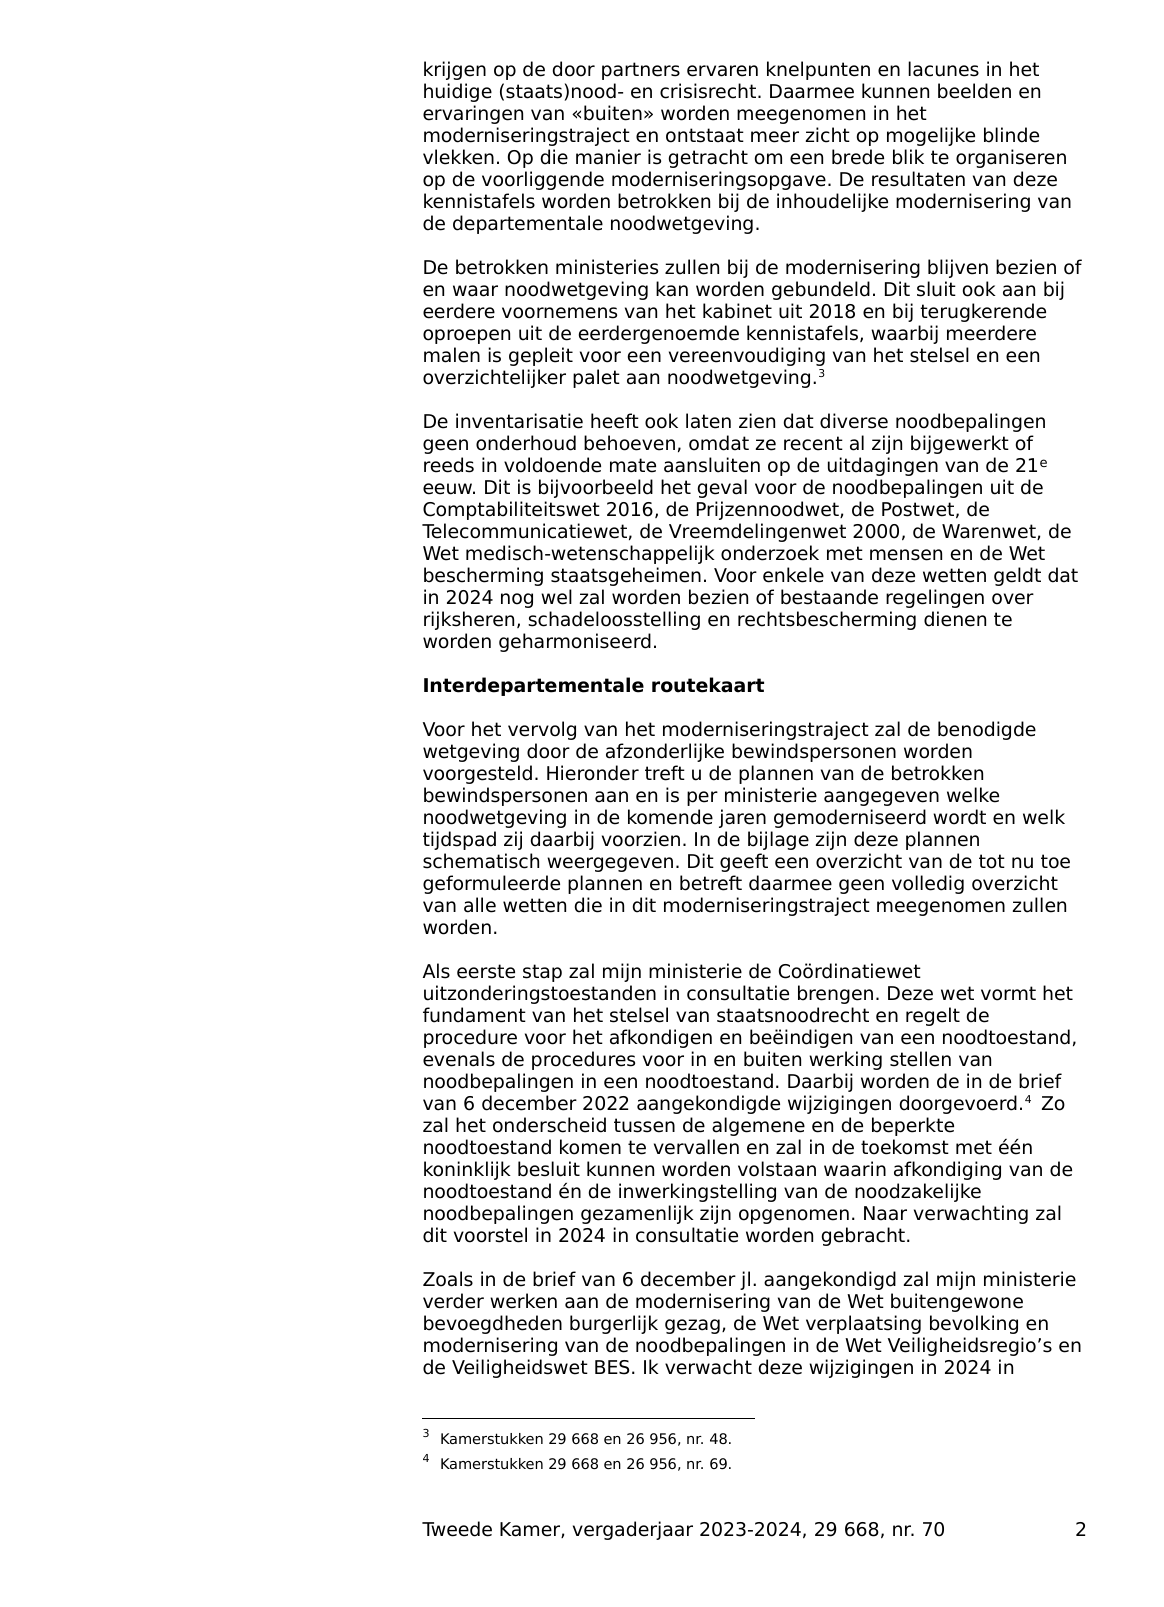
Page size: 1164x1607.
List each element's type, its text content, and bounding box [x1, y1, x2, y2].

text Als eerste stap zal mijn ministerie de Coördinatiewet uitzonderingstoestanden in consultatie brengen. Deze wet vormt het fundament van het stelsel van staatsnoodrecht en regelt de procedure voor het afkondigen en beëindigen van een noodtoestand, evenals de procedures voor in en buiten werking stellen van noodbepalingen in een noodtoestand. Daarbij worden de in de brief van 6 december 2022 aangekondigde wijzigingen doorgevoerd. Zo zal het onderscheid tussen de algemene en de beperkte noodtoestand komen te vervallen en zal in de toekomst met één koninklijk besluit kunnen worden volstaan waarin afkondiging van de noodtoestand én de inwerkingstelling van de noodzakelijke noodbepalingen gezamenlijk zijn opgenomen. Naar verwachting zal dit voorstel in 2024 in consultatie worden gebracht. [422, 961, 1087, 1247]
text De inventarisatie heeft ook laten zien dat diverse noodbepalingen geen onderhoud behoeven, omdat ze recent al zijn bijgewerkt of reeds in voldoende mate aansluiten op de uitdagingen van de 21e eeuw. Dit is bijvoorbeeld het geval voor de noodbepalingen uit de Comptabiliteitswet 2016, de Prijzennoodwet, de Postwet, de Telecommunicatiewet, de Vreemdelingenwet 2000, de Warenwet, de Wet medisch-wetenschappelijk onderzoek met mensen en de Wet bescherming staatsgeheimen. Voor enkele van deze wetten geldt dat in 2024 nog wel zal worden bezien of bestaande regelingen over rijksheren, schadeloosstelling en rechtsbescherming dienen te worden geharmoniseerd. [422, 411, 1087, 653]
text De betrokken ministeries zullen bij de modernisering blijven bezien of en waar noodwetgeving kan worden gebundeld. Dit sluit ook aan bij eerdere voornemens van het kabinet uit 2018 en bij terugkerende oproepen uit de eerdergenoemde kennistafels, waarbij meerdere malen is gepleit voor een vereenvoudiging van het stelsel en een overzichtelijker palet aan noodwetgeving. [422, 257, 1087, 389]
subtitle Interdepartementale routekaart [422, 675, 1087, 697]
text Voor het vervolg van het moderniseringstraject zal de benodigde wetgeving door de afzonderlijke bewindspersonen worden voorgesteld. Hieronder treft u de plannen van de betrokken bewindspersonen aan en is per ministerie aangegeven welke noodwetgeving in de komende jaren gemoderniseerd wordt en welk tijdspad zij daarbij voorzien. In de bijlage zijn deze plannen schematisch weergegeven. Dit geeft een overzicht van de tot nu toe geformuleerde plannen en betreft daarmee geen volledig overzicht van alle wetten die in dit moderniseringstraject meegenomen zullen worden. [422, 719, 1087, 939]
text Kamerstukken 29 668 en 26 956, nr. 69. [422, 1452, 1087, 1474]
text krijgen op de door partners ervaren knelpunten en lacunes in het huidige (staats)nood- en crisisrecht. Daarmee kunnen beelden en ervaringen van «buiten» worden meegenomen in het moderniseringstraject en ontstaat meer zicht op mogelijke blinde vlekken. Op die manier is getracht om een brede blik te organiseren op de voorliggende moderniseringsopgave. De resultaten van deze kennistafels worden betrokken bij de inhoudelijke modernisering van de departementale noodwetgeving. [422, 59, 1087, 235]
text Zoals in de brief van 6 december jl. aangekondigd zal mijn ministerie verder werken aan de modernisering van de Wet buitengewone bevoegdheden burgerlijk gezag, de Wet verplaatsing bevolking en modernisering van de noodbepalingen in de Wet Veiligheidsregio’s en de Veiligheidswet BES. Ik verwacht deze wijzigingen in 2024 in [422, 1269, 1087, 1379]
text Kamerstukken 29 668 en 26 956, nr. 48. [422, 1427, 1087, 1449]
